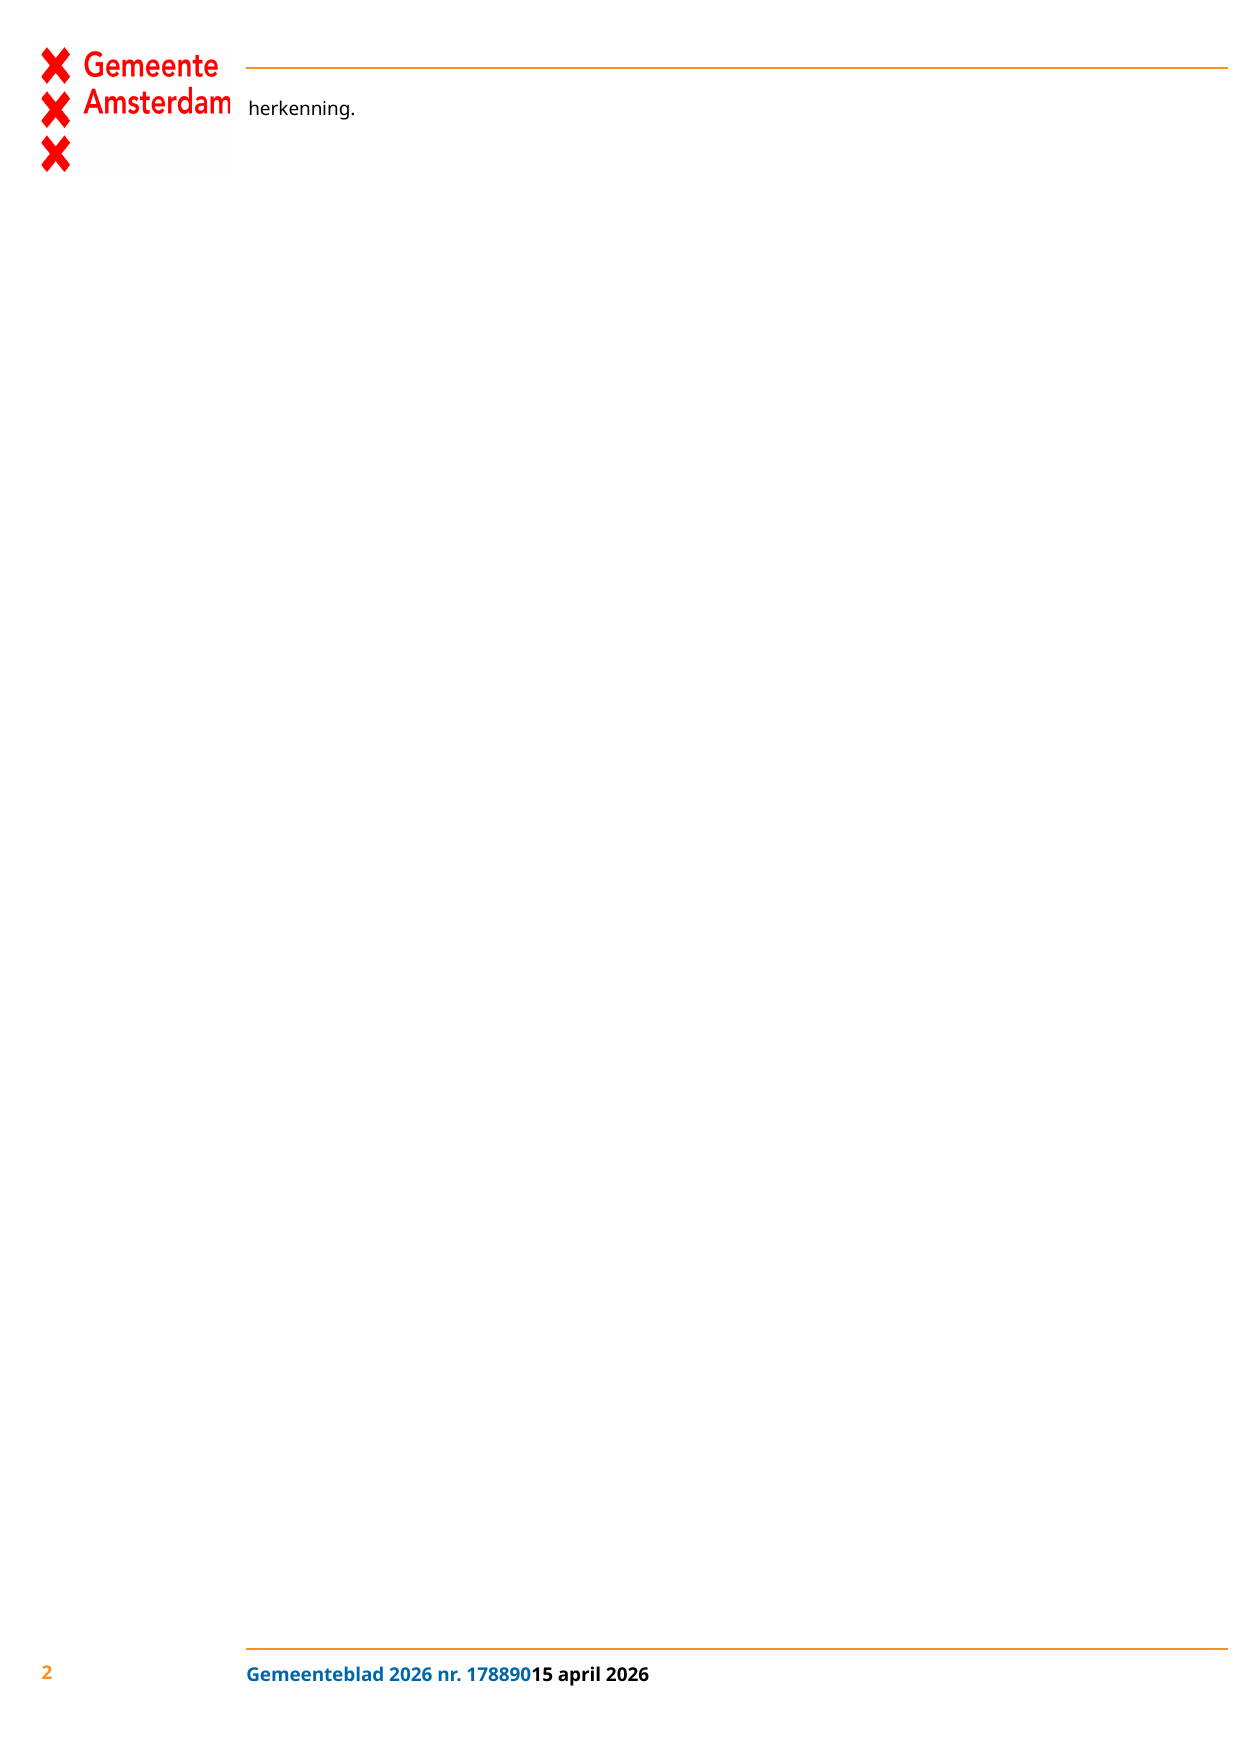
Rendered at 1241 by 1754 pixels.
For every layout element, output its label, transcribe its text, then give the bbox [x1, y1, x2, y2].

picture [41, 47, 231, 172]
text herkenning. [248, 95, 1152, 121]
